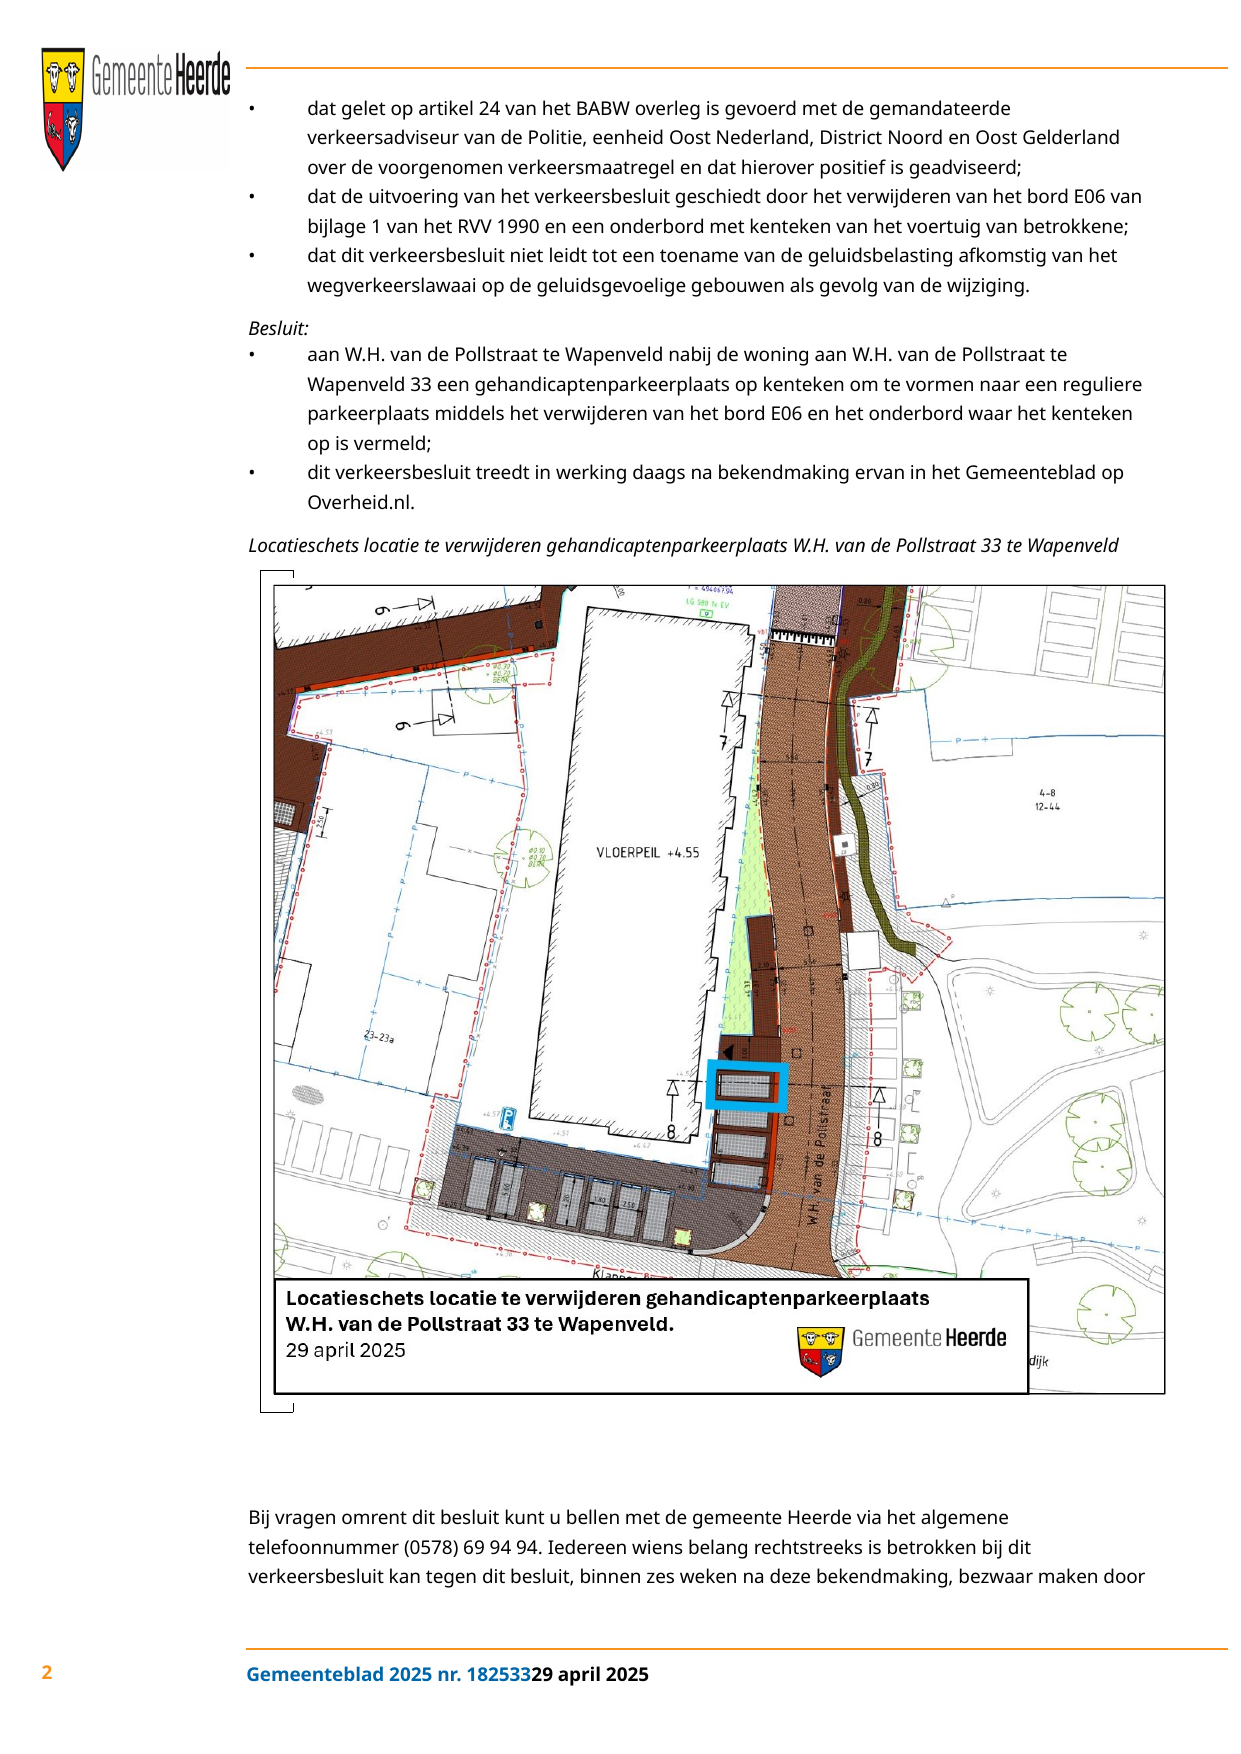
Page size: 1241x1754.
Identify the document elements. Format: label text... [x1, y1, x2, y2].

text Besluit: [248, 315, 1152, 341]
list dat dit verkeersbesluit niet leidt tot een toename van de geluidsbelasting afkomstig van het wegverkeerslawaai op de geluidsgevoelige gebouwen als gevolg van de wijziging. [248, 243, 1152, 298]
list dit verkeersbesluit treedt in werking daags na bekendmaking ervan in het Gemeenteblad op Overheid.nl. [248, 459, 1152, 515]
list dat de uitvoering van het verkeersbesluit geschiedt door het verwijderen van het bord E06 van bijlage 1 van het RVV 1990 en een onderbord met kenteken van het voertuig van betrokkene; [248, 183, 1152, 239]
list aan W.H. van de Pollstraat te Wapenveld nabij de woning aan W.H. van de Pollstraat te Wapenveld 33 een gehandicaptenparkeerplaats op kenteken om te vormen naar een reguliere parkeerplaats middels het verwijderen van het bord E06 en het onderbord waar het kenteken op is vermeld; [248, 341, 1152, 456]
list dat gelet op artikel 24 van het BABW overleg is gevoerd met de gemandateerde verkeersadviseur van de Politie, eenheid Oost Nederland, District Noord en Oost Gelderland over de voorgenomen verkeersmaatregel en dat hierover positief is geadviseerd; [248, 95, 1152, 180]
picture [268, 578, 1173, 1403]
picture [41, 47, 231, 172]
text Bij vragen omrent dit besluit kunt u bellen met de gemeente Heerde via het algemene telefoonnummer (0578) 69 94 94. Iedereen wiens belang rechtstreeks is betrokken bij dit verkeersbesluit kan tegen dit besluit, binnen zes weken na deze bekendmaking, bezwaar maken door [248, 1504, 1152, 1589]
text Locatieschets locatie te verwijderen gehandicaptenparkeerplaats W.H. van de Pollstraat 33 te Wapenveld [248, 532, 1152, 558]
